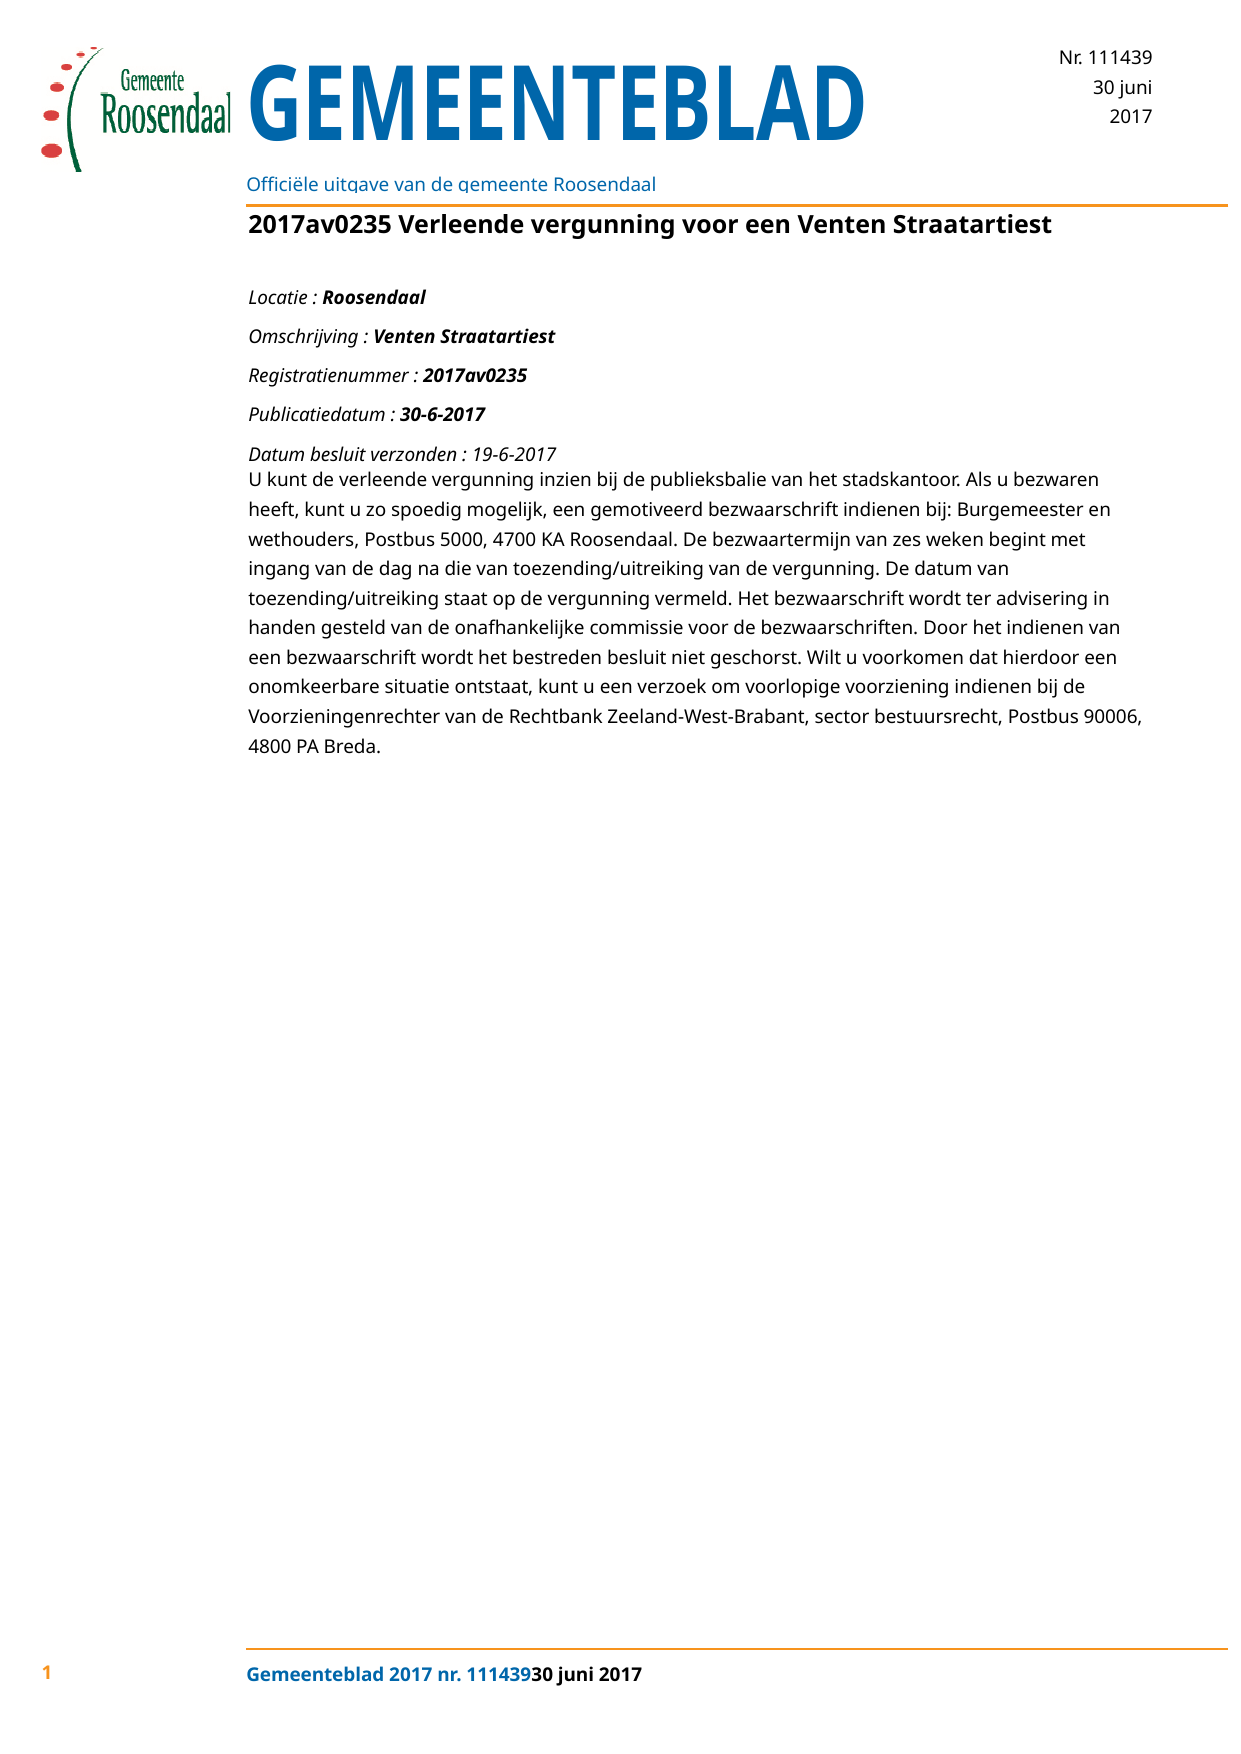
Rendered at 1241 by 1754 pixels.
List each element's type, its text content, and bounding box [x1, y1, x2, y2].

text Registratienummer : 2017av0235 [248, 362, 1152, 388]
text U kunt de verleende vergunning inzien bij de publieksbalie van het stadskantoor. Als u bezwaren heeft, kunt u zo spoedig mogelijk, een gemotiveerd bezwaarschrift indienen bij: Burgemeester en wethouders, Postbus 5000, 4700 KA Roosendaal. De bezwaartermijn van zes weken begint met ingang van de dag na die van toezending/uitreiking van de vergunning. De datum van toezending/uitreiking staat op de vergunning vermeld. Het bezwaarschrift wordt ter advisering in handen gesteld van de onafhankelijke commissie voor de bezwaarschriften. Door het indienen van een bezwaarschrift wordt het bestreden besluit niet geschorst. Wilt u voorkomen dat hierdoor een onomkeerbare situatie ontstaat, kunt u een verzoek om voorlopige voorziening indienen bij de Voorzieningenrechter van de Rechtbank Zeeland-West-Brabant, sector bestuursrecht, Postbus 90006, 4800 PA Breda. [248, 467, 1152, 759]
text Datum besluit verzonden : 19-6-2017 [248, 441, 1152, 467]
text Omschrijving : Venten Straatartiest [248, 323, 1152, 349]
text Publicatiedatum : 30-6-2017 [248, 402, 1152, 427]
text Locatie : Roosendaal [248, 284, 1152, 309]
picture [41, 47, 231, 172]
text 2017av0235 Verleende vergunning voor een Venten Straatartiest [248, 207, 1152, 241]
